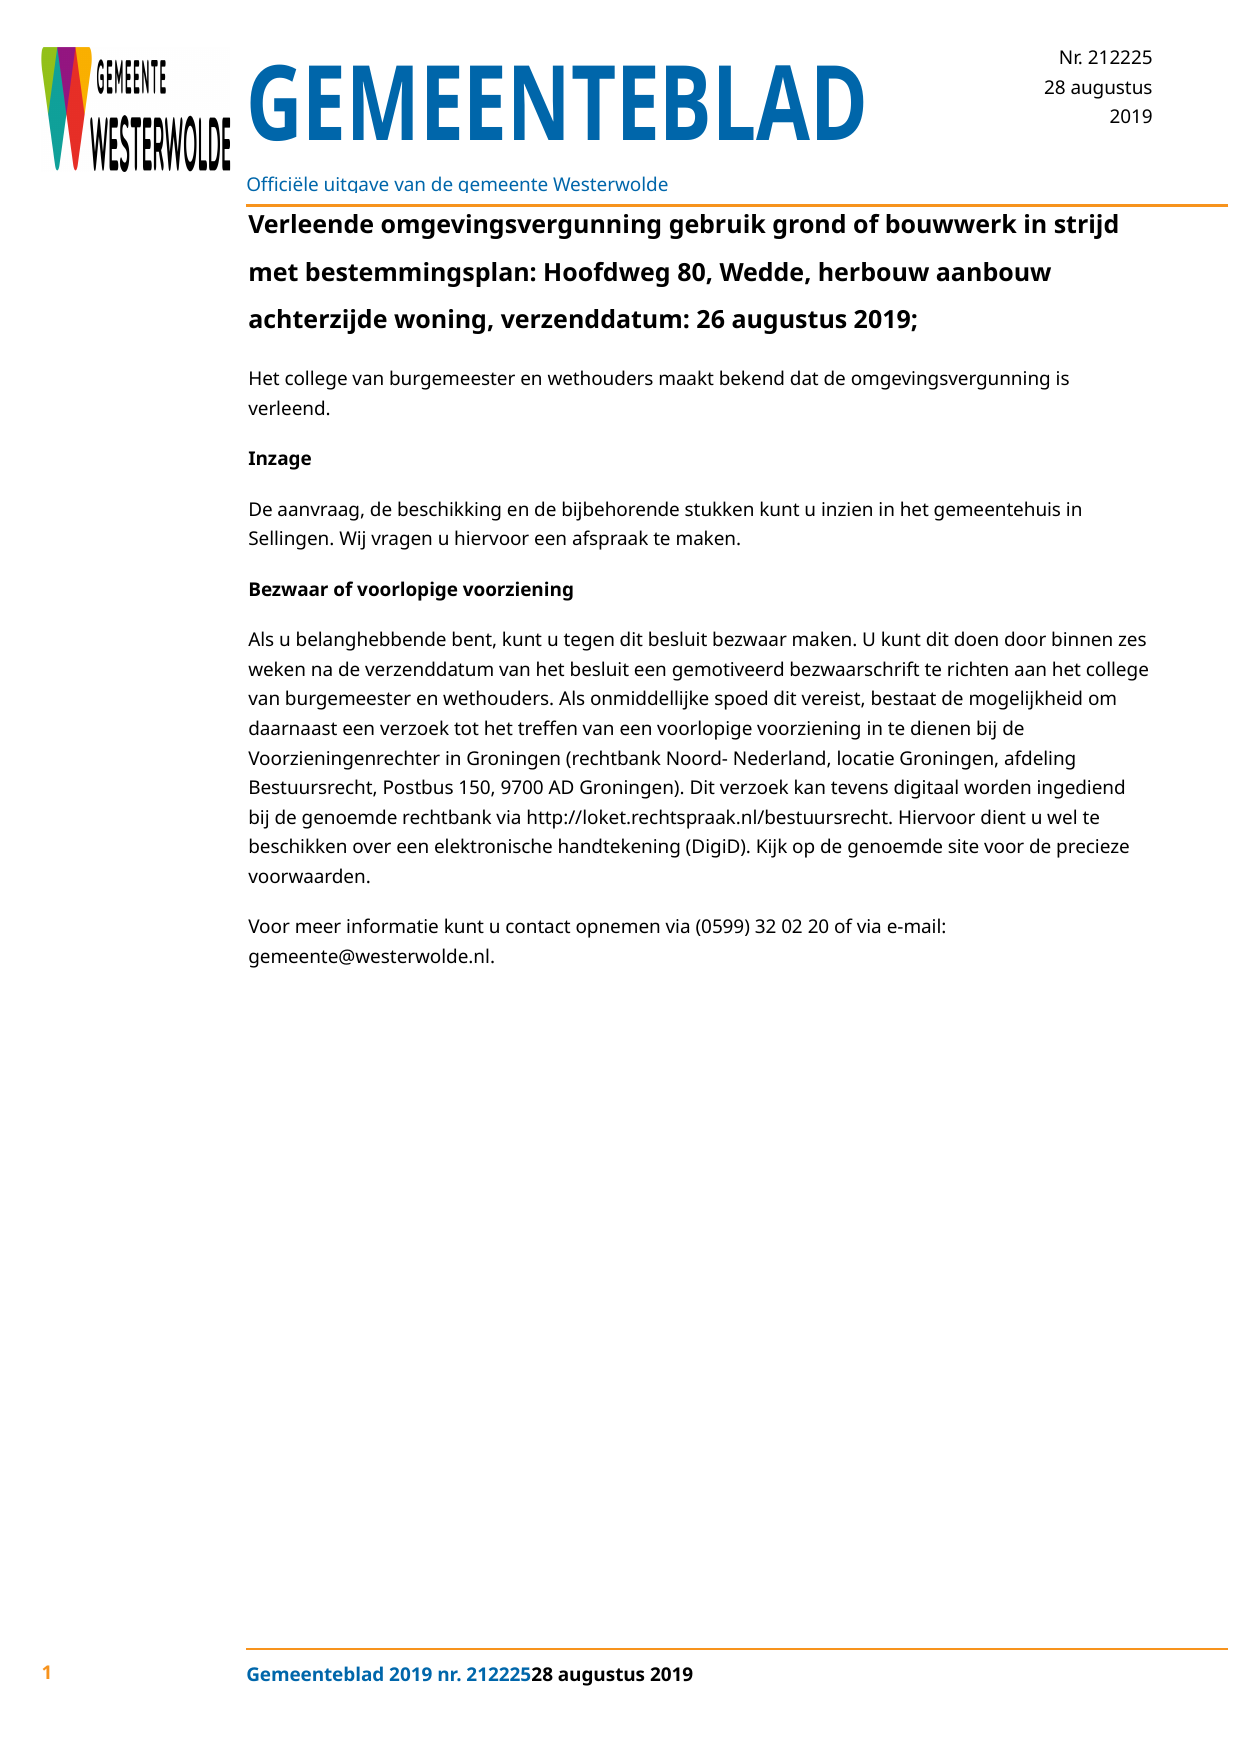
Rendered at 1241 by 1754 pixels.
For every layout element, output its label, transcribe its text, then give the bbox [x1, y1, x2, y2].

text Bezwaar of voorlopige voorziening [248, 576, 1152, 602]
text Als u belanghebbende bent, kunt u tegen dit besluit bezwaar maken. U kunt dit doen door binnen zes weken na de verzenddatum van het besluit een gemotiveerd bezwaarschrift te richten aan het college van burgemeester en wethouders. Als onmiddellijke spoed dit vereist, bestaat de mogelijkheid om daarnaast een verzoek tot het treffen van een voorlopige voorziening in te dienen bij de Voorzieningenrechter in Groningen (rechtbank Noord- Nederland, locatie Groningen, afdeling Bestuursrecht, Postbus 150, 9700 AD Groningen). Dit verzoek kan tevens digitaal worden ingediend bij de genoemde rechtbank via http://loket.rechtspraak.nl/bestuursrecht. Hiervoor dient u wel te beschikken over een elektronische handtekening (DigiD). Kijk op de genoemde site voor de precieze voorwaarden. [248, 626, 1152, 889]
text Het college van burgemeester en wethouders maakt bekend dat de omgevingsvergunning is verleend. [248, 366, 1152, 421]
text Inzage [248, 446, 1152, 471]
text Voor meer informatie kunt u contact opnemen via (0599) 32 02 20 of via e-mail: gemeente@westerwolde.nl. [248, 913, 1152, 969]
text De aanvraag, de beschikking en de bijbehorende stukken kunt u inzien in het gemeentehuis in Sellingen. Wij vragen u hiervoor een afspraak te maken. [248, 496, 1152, 551]
text Verleende omgevingsvergunning gebruik grond of bouwwerk in strijd met bestemmingsplan: Hoofdweg 80, Wedde, herbouw aanbouw achterzijde woning, verzenddatum: 26 augustus 2019; [248, 207, 1152, 336]
picture [41, 47, 231, 172]
